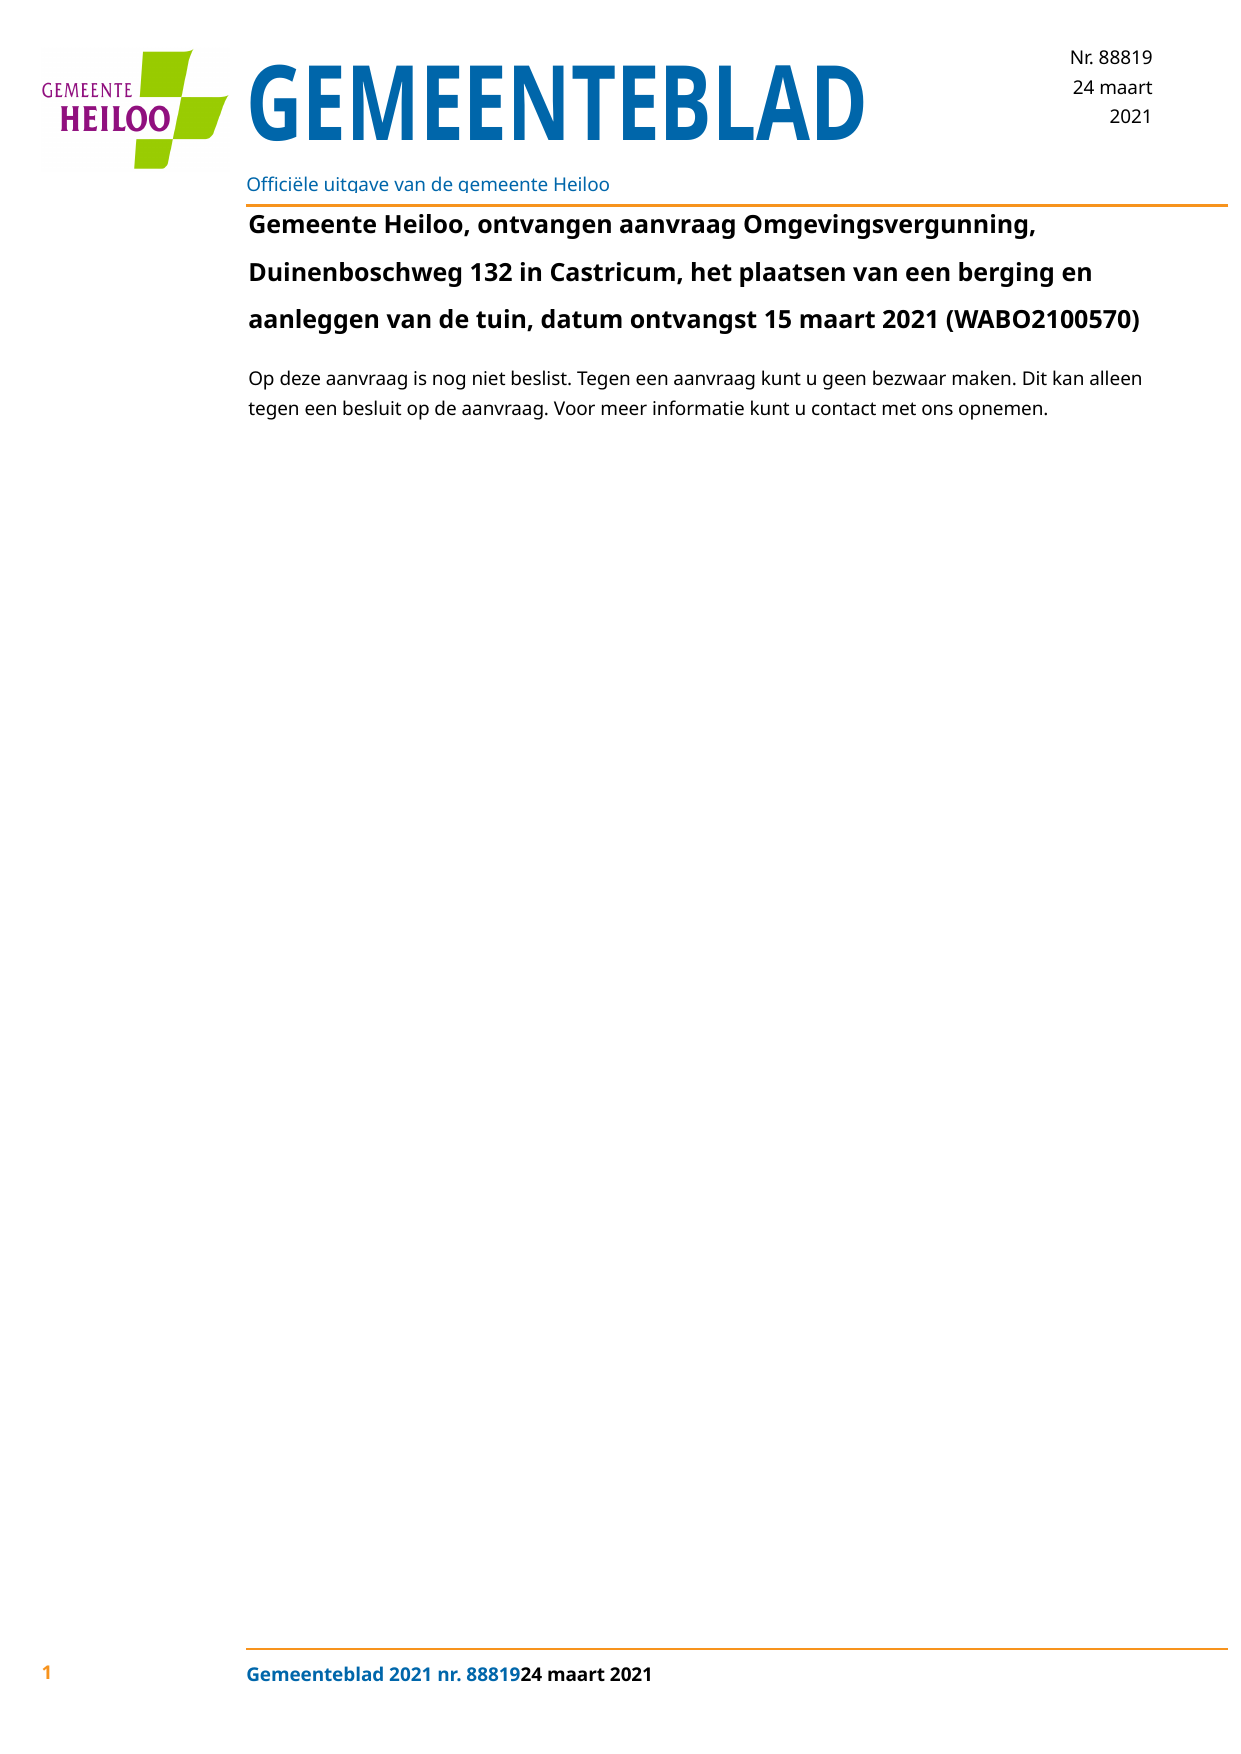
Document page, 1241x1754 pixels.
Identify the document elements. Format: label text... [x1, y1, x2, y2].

text Gemeente Heiloo, ontvangen aanvraag Omgevingsvergunning, Duinenboschweg 132 in Castricum, het plaatsen van een berging en aanleggen van de tuin, datum ontvangst 15 maart 2021 (WABO2100570) [248, 207, 1152, 336]
text Op deze aanvraag is nog niet beslist. Tegen een aanvraag kunt u geen bezwaar maken. Dit kan alleen tegen een besluit op de aanvraag. Voor meer informatie kunt u contact met ons opnemen. [248, 366, 1152, 421]
picture [41, 47, 231, 172]
